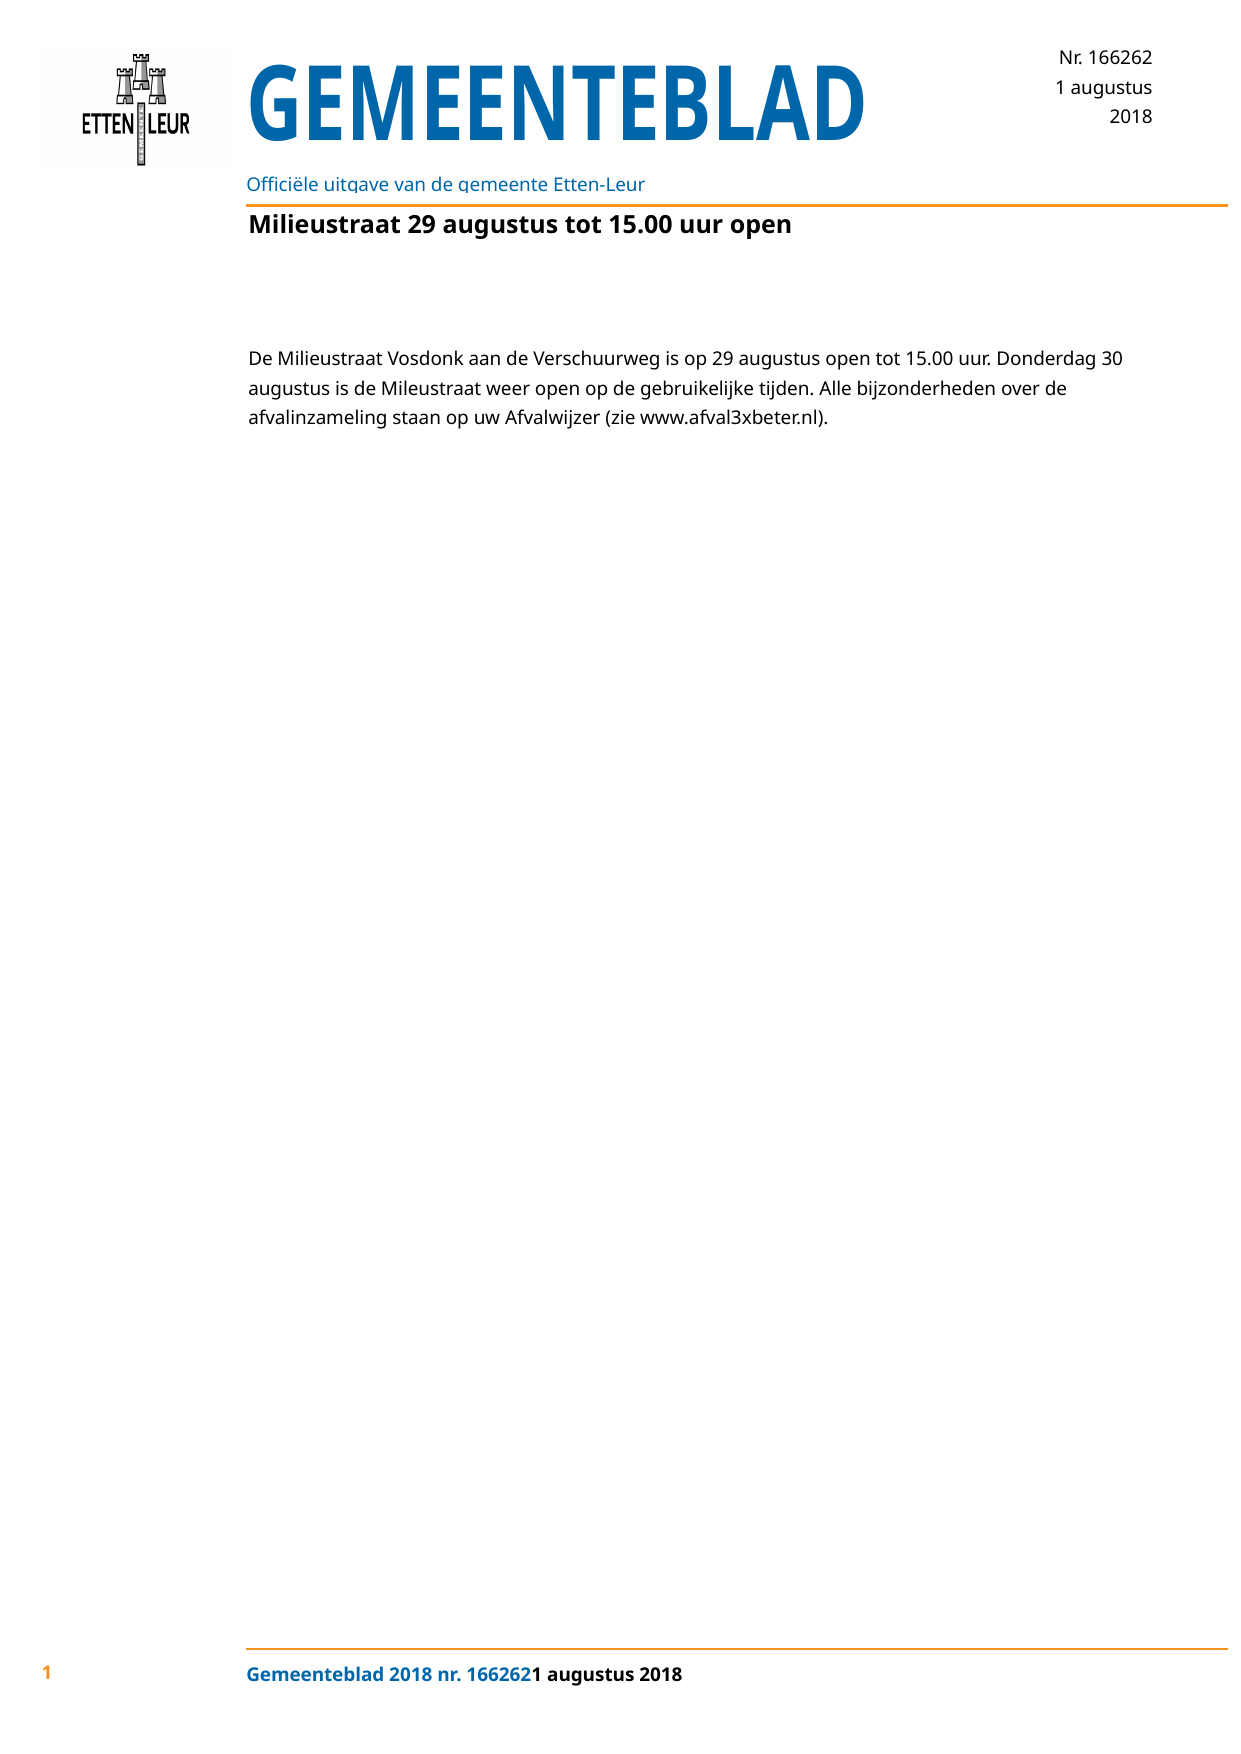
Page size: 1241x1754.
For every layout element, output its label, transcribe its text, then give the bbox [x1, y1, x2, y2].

text Milieustraat 29 augustus tot 15.00 uur open [248, 207, 1152, 241]
text De Milieustraat Vosdonk aan de Verschuurweg is op 29 augustus open tot 15.00 uur. Donderdag 30 augustus is de Mileustraat weer open op de gebruikelijke tijden. Alle bijzonderheden over de afvalinzameling staan op uw Afvalwijzer (zie www.afval3xbeter.nl). [248, 345, 1152, 430]
picture [41, 47, 231, 172]
